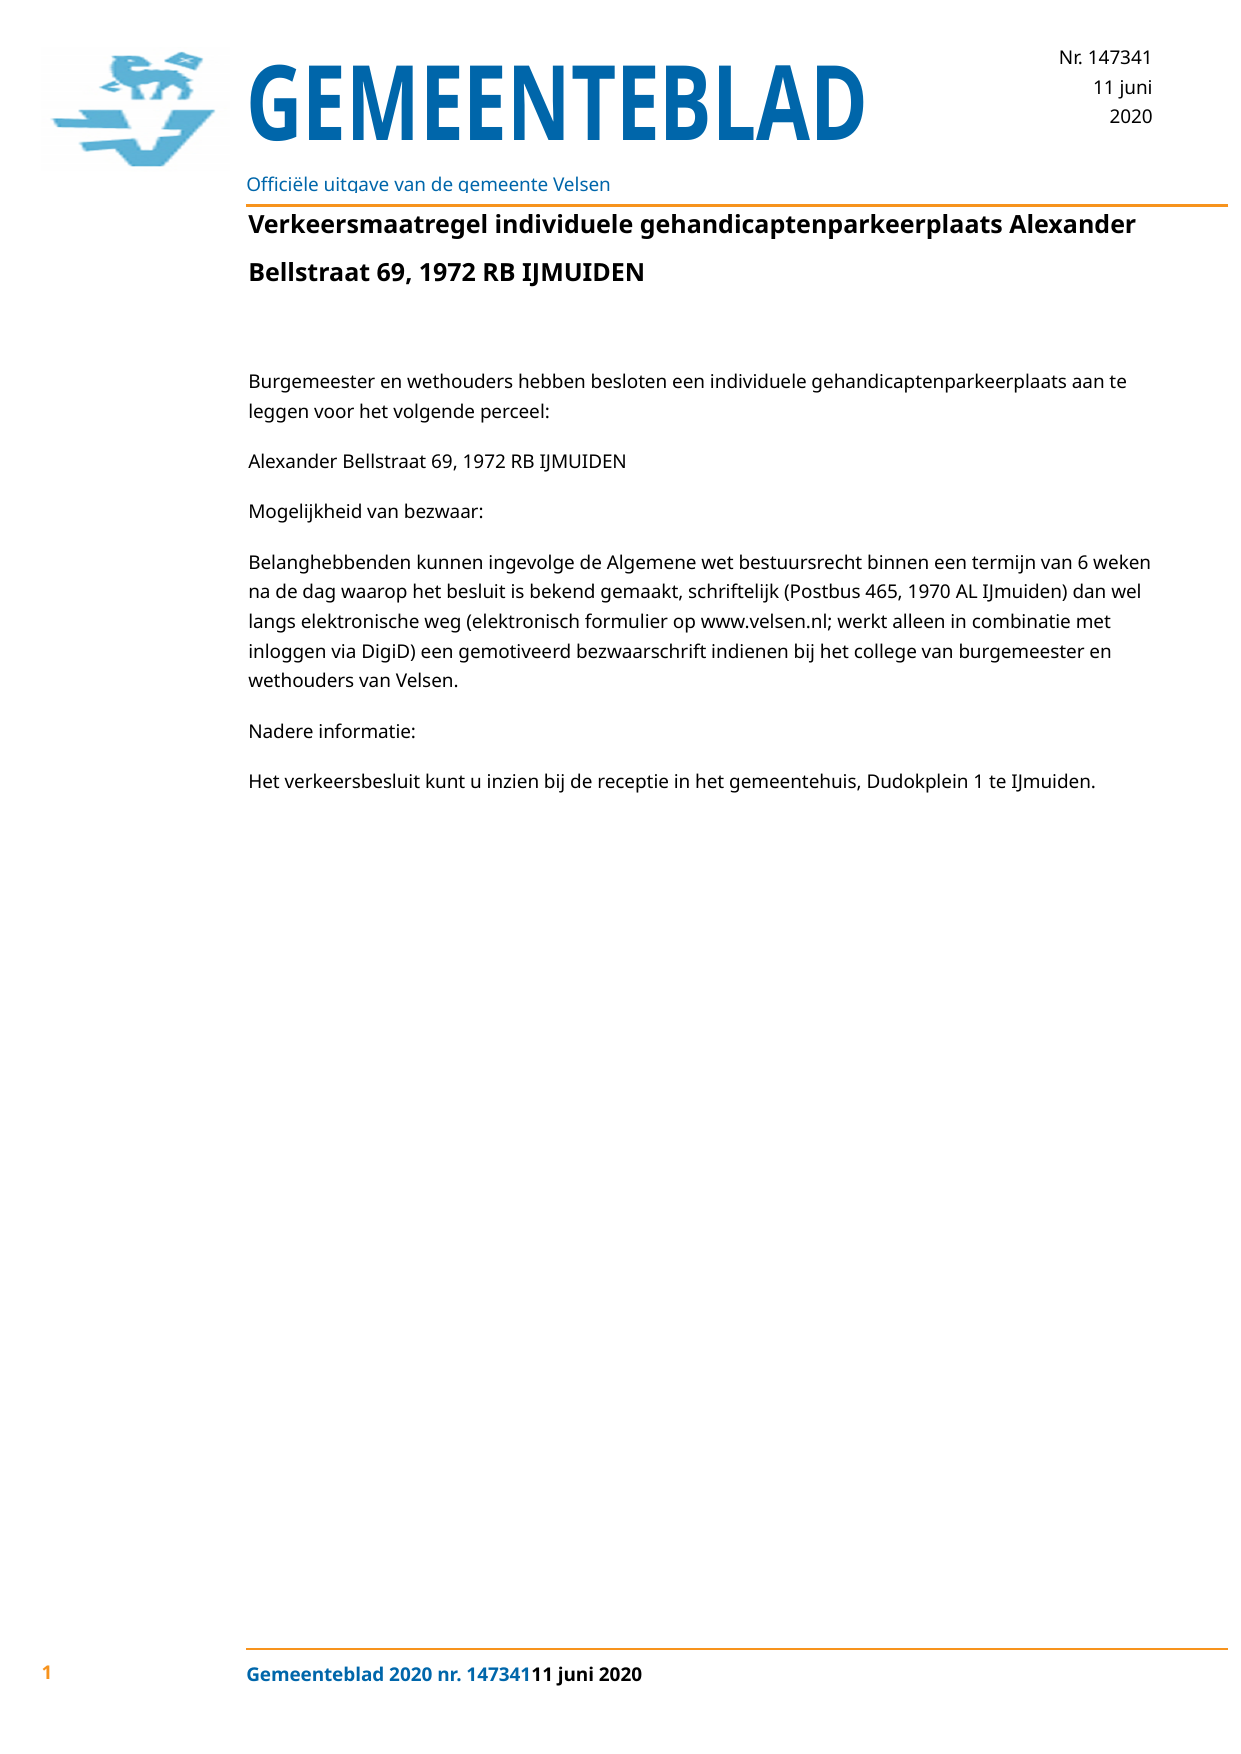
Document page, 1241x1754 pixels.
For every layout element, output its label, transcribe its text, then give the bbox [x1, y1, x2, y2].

text Alexander Bellstraat 69, 1972 RB IJMUIDEN [248, 448, 1152, 474]
text Burgemeester en wethouders hebben besloten een individuele gehandicaptenparkeerplaats aan te leggen voor het volgende perceel: [248, 368, 1152, 424]
text Verkeersmaatregel individuele gehandicaptenparkeerplaats Alexander Bellstraat 69, 1972 RB IJMUIDEN [248, 207, 1152, 288]
text Nadere informatie: [248, 718, 1152, 744]
text Mogelijkheid van bezwaar: [248, 499, 1152, 524]
text Het verkeersbesluit kunt u inzien bij de receptie in het gemeentehuis, Dudokplein 1 te IJmuiden. [248, 768, 1152, 794]
text Belanghebbenden kunnen ingevolge de Algemene wet bestuursrecht binnen een termijn van 6 weken na de dag waarop het besluit is bekend gemaakt, schriftelijk (Postbus 465, 1970 AL IJmuiden) dan wel langs elektronische weg (elektronisch formulier op www.velsen.nl; werkt alleen in combinatie met inloggen via DigiD) een gemotiveerd bezwaarschrift indienen bij het college van burgemeester en wethouders van Velsen. [248, 549, 1152, 693]
picture [41, 47, 231, 172]
